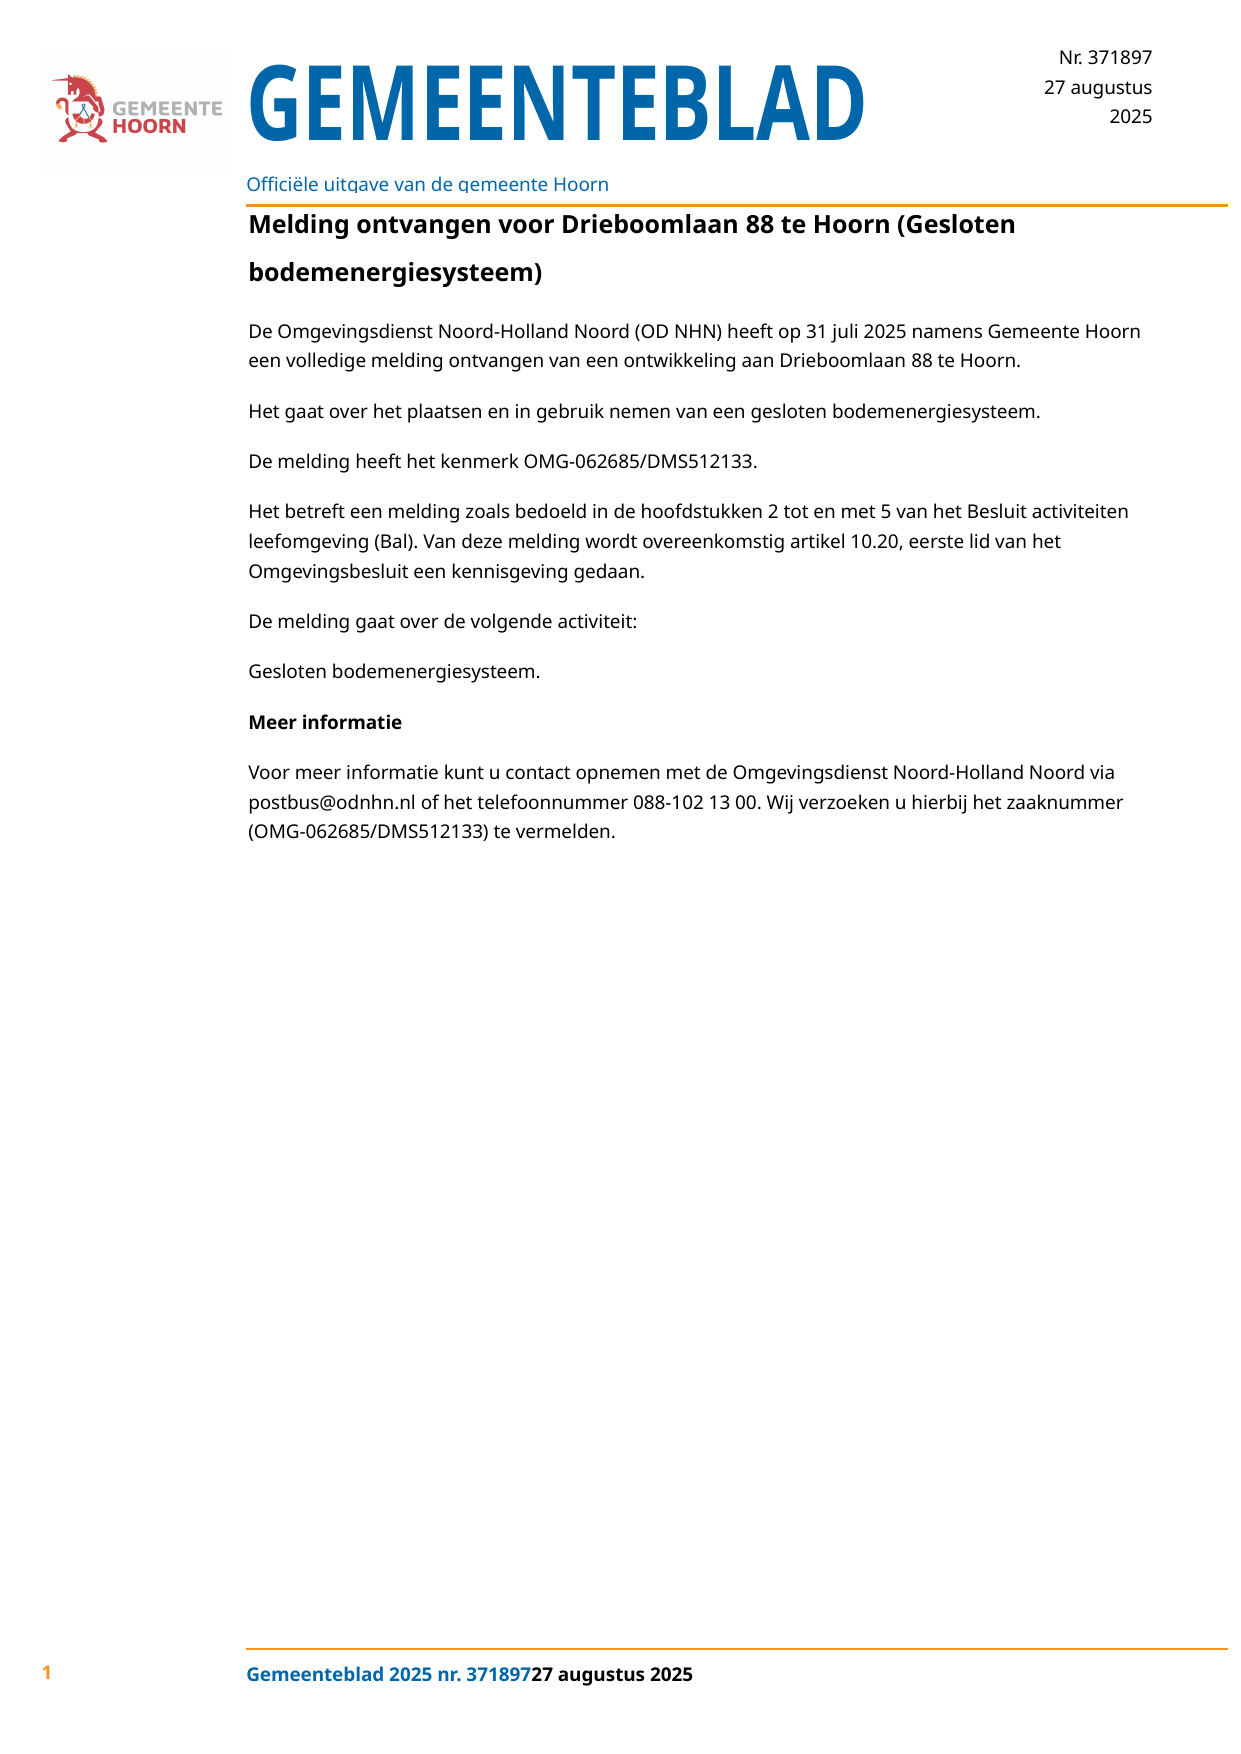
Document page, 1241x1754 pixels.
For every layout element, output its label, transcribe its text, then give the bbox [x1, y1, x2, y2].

text Voor meer informatie kunt u contact opnemen met de Omgevingsdienst Noord-Holland Noord via postbus@odnhn.nl of het telefoonnummer 088-102 13 00. Wij verzoeken u hierbij het zaaknummer (OMG-062685/DMS512133) te vermelden. [248, 759, 1152, 844]
picture [41, 47, 231, 172]
text Het gaat over het plaatsen en in gebruik nemen van een gesloten bodemenergiesysteem. [248, 398, 1152, 424]
text De melding gaat over de volgende activiteit: [248, 608, 1152, 634]
text Gesloten bodemenergiesysteem. [248, 659, 1152, 684]
text De Omgevingsdienst Noord-Holland Noord (OD NHN) heeft op 31 juli 2025 namens Gemeente Hoorn een volledige melding ontvangen van een ontwikkeling aan Drieboomlaan 88 te Hoorn. [248, 318, 1152, 373]
text Melding ontvangen voor Drieboomlaan 88 te Hoorn (Gesloten bodemenergiesysteem) [248, 207, 1152, 288]
text Meer informatie [248, 709, 1152, 735]
text Het betreft een melding zoals bedoeld in de hoofdstukken 2 tot en met 5 van het Besluit activiteiten leefomgeving (Bal). Van deze melding wordt overeenkomstig artikel 10.20, eerste lid van het Omgevingsbesluit een kennisgeving gedaan. [248, 499, 1152, 584]
text De melding heeft het kenmerk OMG-062685/DMS512133. [248, 448, 1152, 474]
